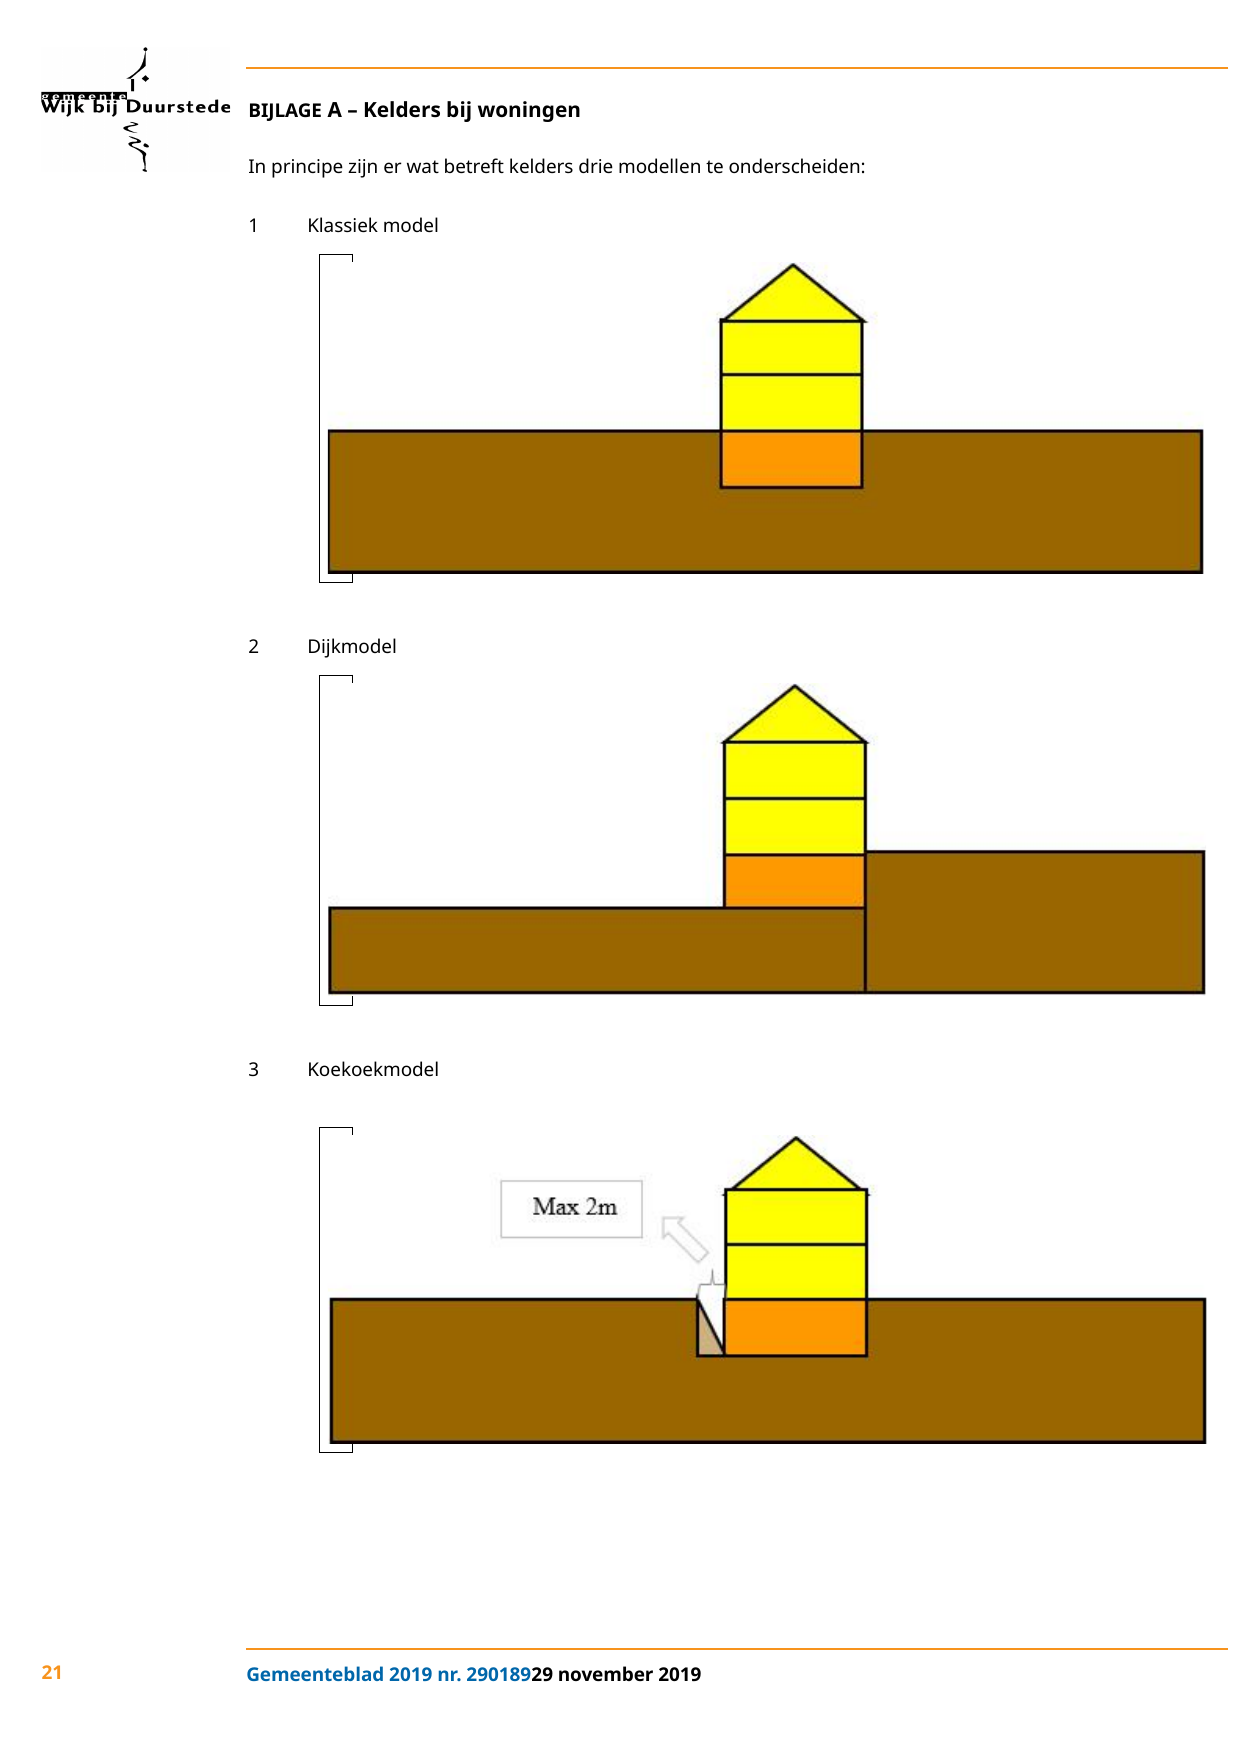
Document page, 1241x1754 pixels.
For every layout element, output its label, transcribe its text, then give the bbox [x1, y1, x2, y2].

list Dijkmodel [248, 633, 1152, 659]
picture [41, 47, 231, 172]
text BIJLAGE A – Kelders bij woningen [248, 95, 1152, 123]
text In principe zijn er wat betreft kelders drie modellen te onderscheiden: [248, 153, 1152, 179]
list Klassiek model [248, 212, 1152, 238]
list Koekoekmodel [248, 1056, 1152, 1081]
picture [327, 262, 1205, 574]
picture [327, 1135, 1208, 1444]
picture [327, 683, 1207, 996]
